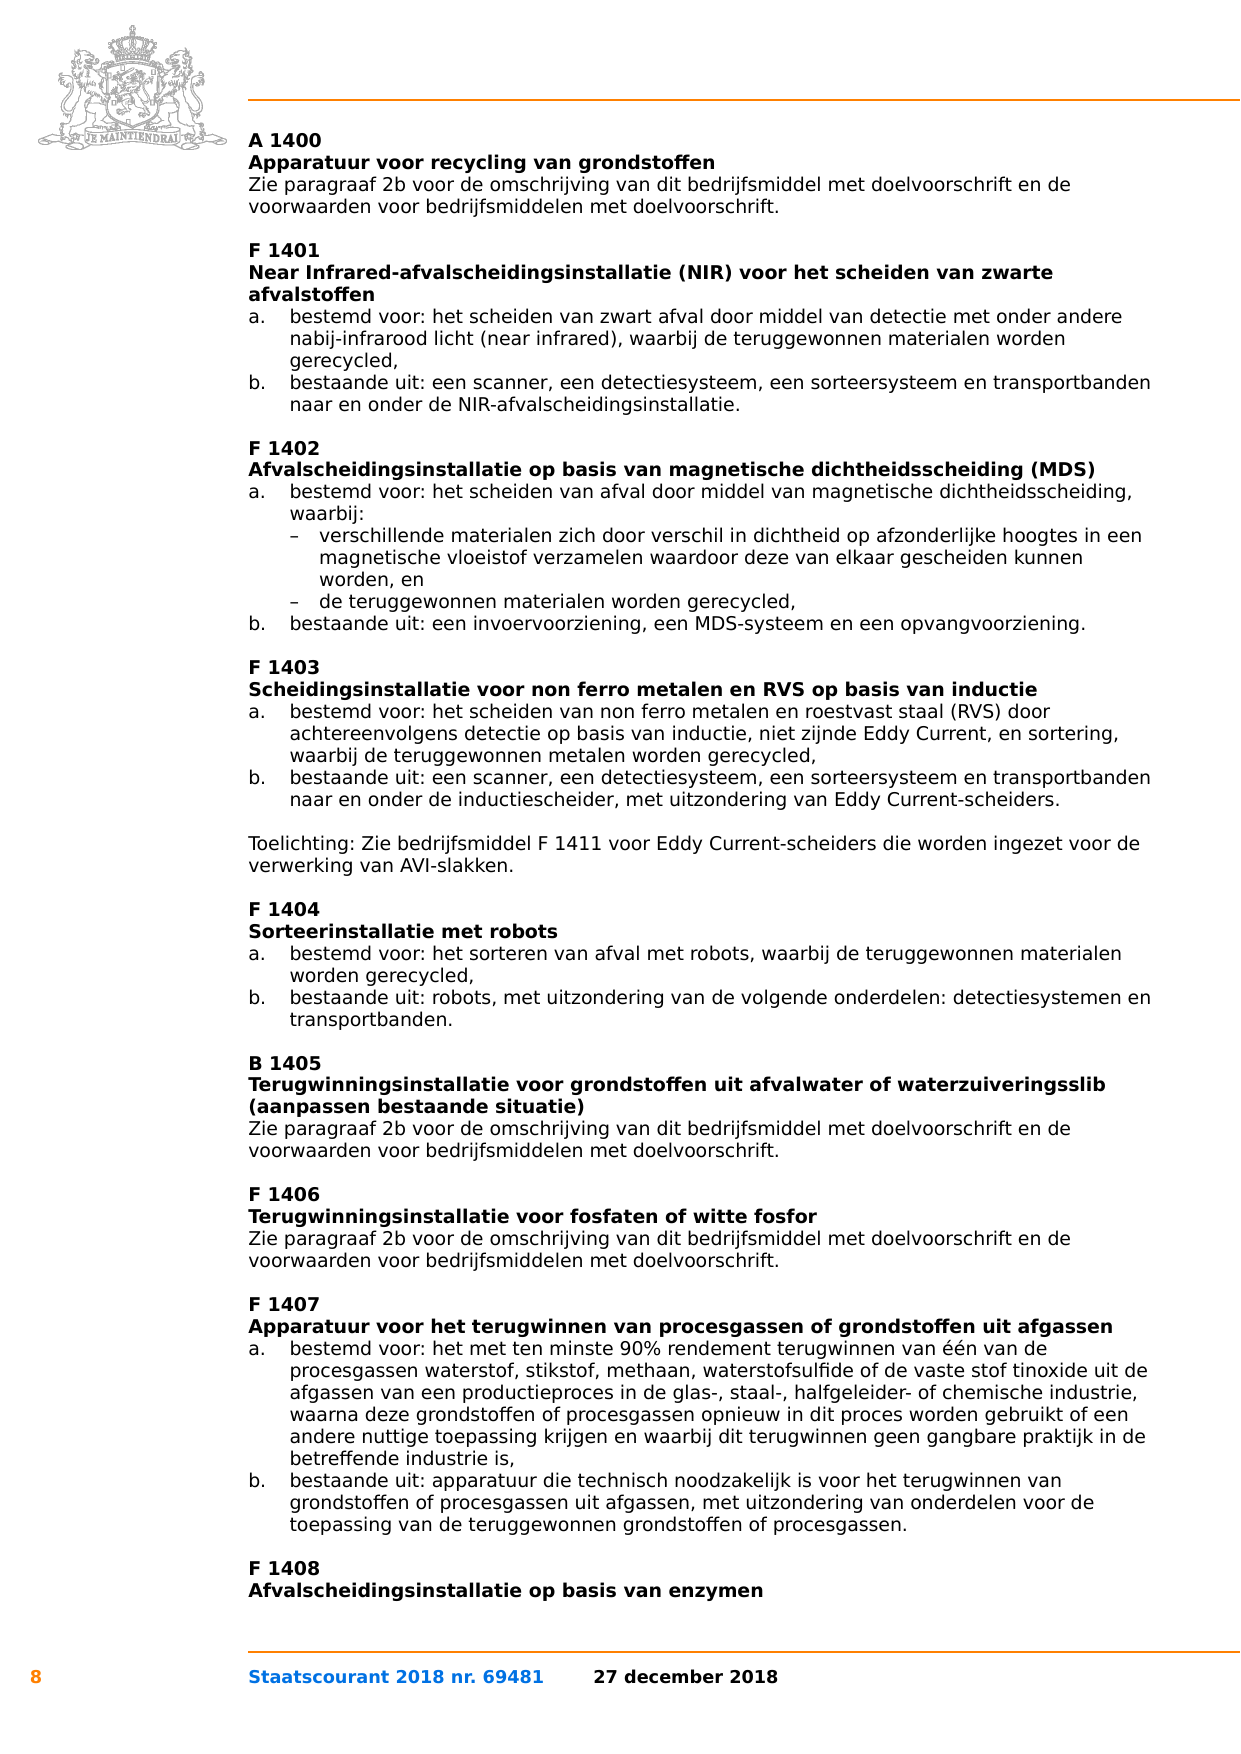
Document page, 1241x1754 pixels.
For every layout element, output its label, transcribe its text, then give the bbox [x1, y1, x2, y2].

text Sorteerinstallatie met robots [248, 921, 1163, 943]
text Terugwinningsinstallatie voor fosfaten of witte fosfor [248, 1206, 1163, 1228]
text F 1404 [248, 899, 1163, 921]
text – de teruggewonnen materialen worden gerecycled, [289, 591, 1163, 613]
picture [38, 25, 227, 150]
text Zie paragraaf 2b voor de omschrijving van dit bedrijfsmiddel met doelvoorschrift en de voorwaarden voor bedrijfsmiddelen met doelvoorschrift. [248, 1118, 1163, 1162]
text Apparatuur voor recycling van grondstoffen [248, 152, 1163, 174]
text b. bestaande uit: een scanner, een detectiesysteem, een sorteersysteem en transportbanden naar en onder de inductiescheider, met uitzondering van Eddy Current-scheiders. [248, 767, 1163, 811]
text b. bestaande uit: robots, met uitzondering van de volgende onderdelen: detectiesystemen en transportbanden. [248, 987, 1163, 1031]
text Zie paragraaf 2b voor de omschrijving van dit bedrijfsmiddel met doelvoorschrift en de voorwaarden voor bedrijfsmiddelen met doelvoorschrift. [248, 174, 1163, 218]
text Apparatuur voor het terugwinnen van procesgassen of grondstoffen uit afgassen [248, 1316, 1163, 1338]
text F 1403 [248, 657, 1163, 679]
text A 1400 [248, 130, 1163, 152]
text Near Infrared-afvalscheidingsinstallatie (NIR) voor het scheiden van zwarte afvalstoffen [248, 262, 1163, 306]
text a. bestemd voor: het met ten minste 90% rendement terugwinnen van één van de procesgassen waterstof, stikstof, methaan, waterstofsulfide of de vaste stof tinoxide uit de afgassen van een productieproces in de glas-, staal-, halfgeleider- of chemische industrie, waarna deze grondstoffen of procesgassen opnieuw in dit proces worden gebruikt of een andere nuttige toepassing krijgen en waarbij dit terugwinnen geen gangbare praktijk in de betreffende industrie is, [248, 1338, 1163, 1470]
text F 1407 [248, 1294, 1163, 1316]
text Scheidingsinstallatie voor non ferro metalen en RVS op basis van inductie [248, 679, 1163, 701]
text b. bestaande uit: apparatuur die technisch noodzakelijk is voor het terugwinnen van grondstoffen of procesgassen uit afgassen, met uitzondering van onderdelen voor de toepassing van de teruggewonnen grondstoffen of procesgassen. [248, 1470, 1163, 1536]
text b. bestaande uit: een invoervoorziening, een MDS-systeem en een opvangvoorziening. [248, 613, 1163, 635]
text a. bestemd voor: het scheiden van non ferro metalen en roestvast staal (RVS) door achtereenvolgens detectie op basis van inductie, niet zijnde Eddy Current, en sortering, waarbij de teruggewonnen metalen worden gerecycled, [248, 701, 1163, 767]
text Afvalscheidingsinstallatie op basis van magnetische dichtheidsscheiding (MDS) [248, 459, 1163, 481]
text Terugwinningsinstallatie voor grondstoffen uit afvalwater of waterzuiveringsslib (aanpassen bestaande situatie) [248, 1074, 1163, 1118]
text Zie paragraaf 2b voor de omschrijving van dit bedrijfsmiddel met doelvoorschrift en de voorwaarden voor bedrijfsmiddelen met doelvoorschrift. [248, 1228, 1163, 1272]
text a. bestemd voor: het scheiden van zwart afval door middel van detectie met onder andere nabij-infrarood licht (near infrared), waarbij de teruggewonnen materialen worden gerecycled, [248, 306, 1163, 372]
text a. bestemd voor: het scheiden van afval door middel van magnetische dichtheidsscheiding, waarbij: [248, 481, 1163, 525]
text Toelichting: Zie bedrijfsmiddel F 1411 voor Eddy Current-scheiders die worden ingezet voor de verwerking van AVI-slakken. [248, 833, 1163, 877]
text F 1402 [248, 437, 1163, 459]
text a. bestemd voor: het sorteren van afval met robots, waarbij de teruggewonnen materialen worden gerecycled, [248, 943, 1163, 987]
text F 1406 [248, 1184, 1163, 1206]
text Afvalscheidingsinstallatie op basis van enzymen [248, 1579, 1163, 1602]
text F 1408 [248, 1558, 1163, 1579]
text – verschillende materialen zich door verschil in dichtheid op afzonderlijke hoogtes in een magnetische vloeistof verzamelen waardoor deze van elkaar gescheiden kunnen worden, en [289, 525, 1163, 591]
text b. bestaande uit: een scanner, een detectiesysteem, een sorteersysteem en transportbanden naar en onder de NIR-afvalscheidingsinstallatie. [248, 372, 1163, 416]
text F 1401 [248, 240, 1163, 262]
text B 1405 [248, 1052, 1163, 1074]
